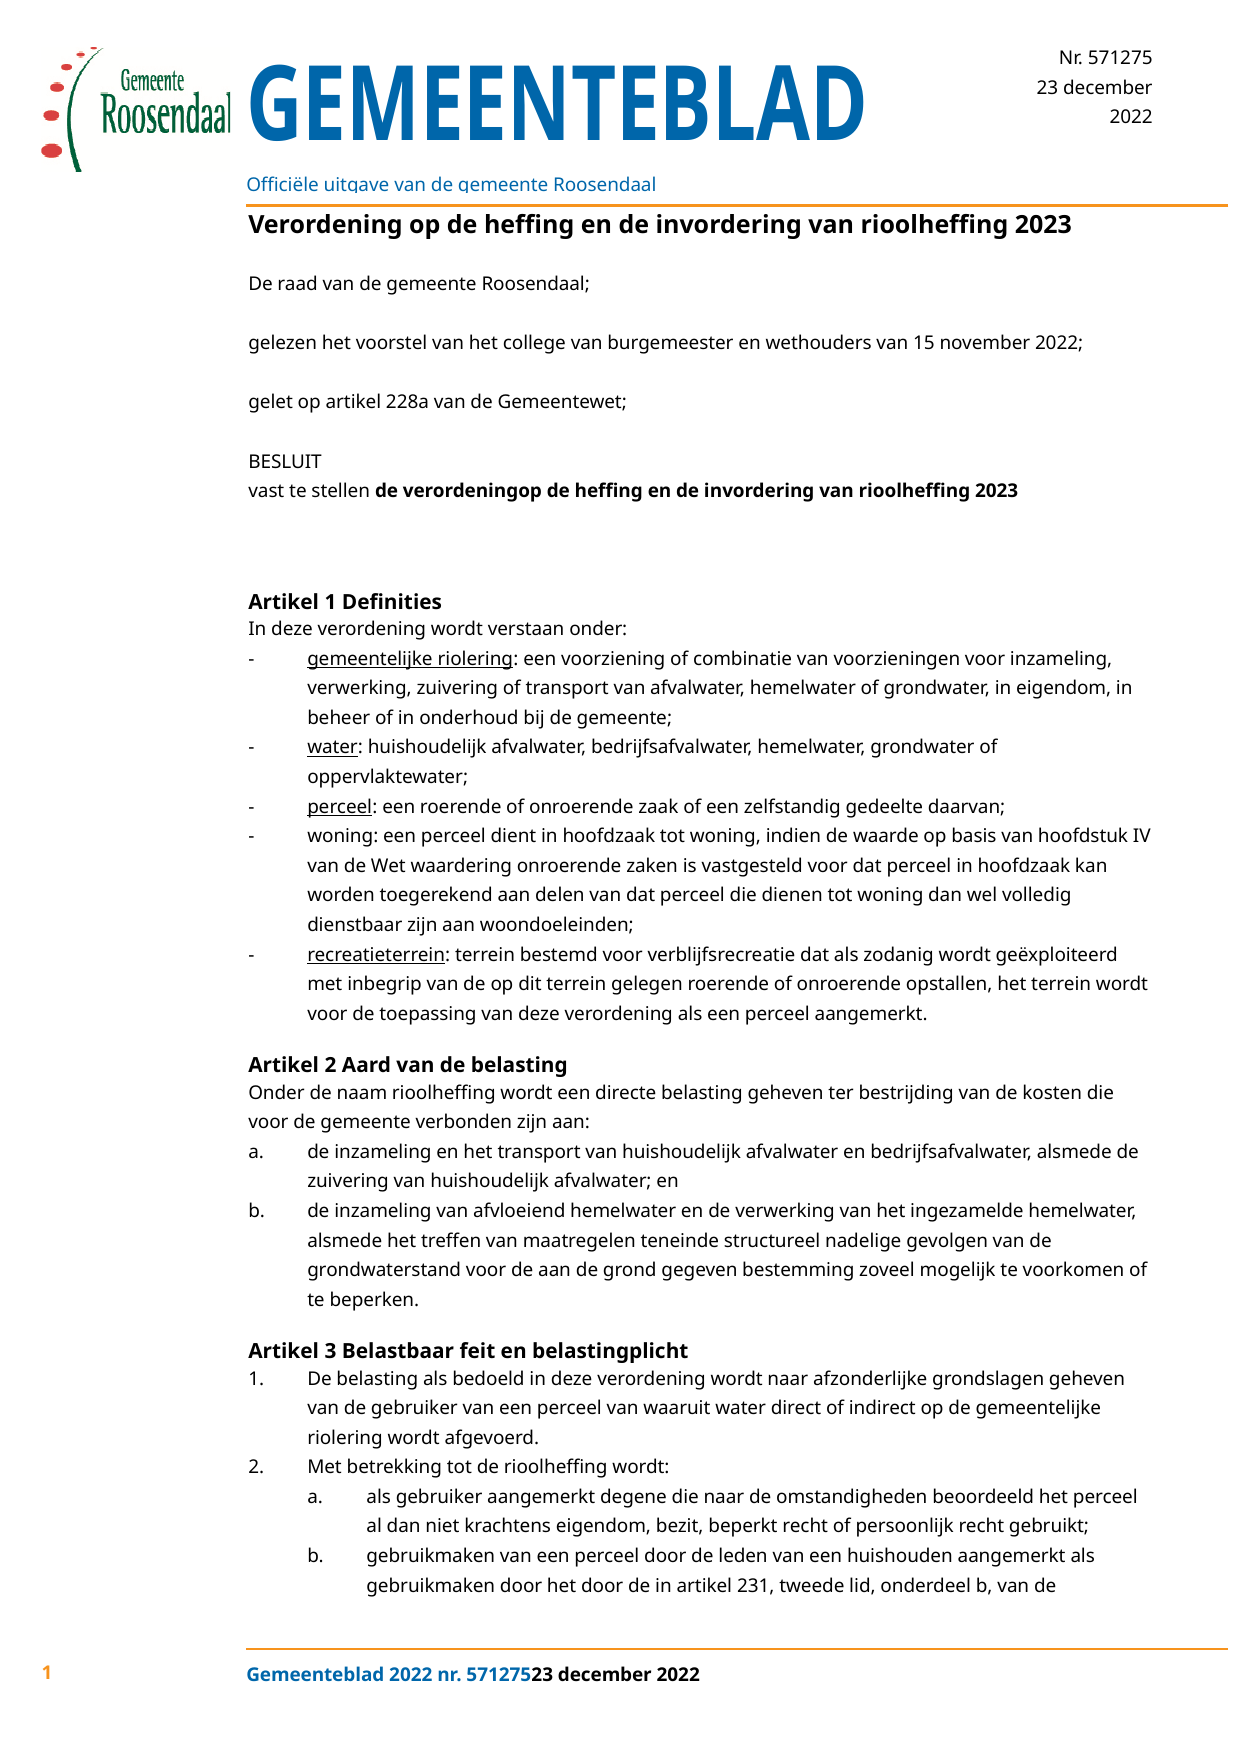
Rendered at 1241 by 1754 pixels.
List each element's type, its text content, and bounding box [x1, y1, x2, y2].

list gebruikmaken van een perceel door de leden van een huishouden aangemerkt als gebruikmaken door het door de in artikel 231, tweede lid, onderdeel b, van de [307, 1542, 1152, 1598]
list De belasting als bedoeld in deze verordening wordt naar afzonderlijke grondslagen geheven van de gebruiker van een perceel van waaruit water direct of indirect op de gemeentelijke riolering wordt afgevoerd. [248, 1365, 1152, 1450]
list gemeentelijke riolering: een voorziening of combinatie van voorzieningen voor inzameling, verwerking, zuivering of transport van afvalwater, hemelwater of grondwater, in eigendom, in beheer of in onderhoud bij de gemeente; [248, 645, 1152, 730]
text In deze verordening wordt verstaan onder: [248, 615, 1152, 641]
list woning: een perceel dient in hoofdzaak tot woning, indien de waarde op basis van hoofdstuk IV van de Wet waardering onroerende zaken is vastgesteld voor dat perceel in hoofdzaak kan worden toegerekend aan delen van dat perceel die dienen tot woning dan wel volledig dienstbaar zijn aan woondoeleinden; [248, 822, 1152, 937]
text gelezen het voorstel van het college van burgemeester en wethouders van 15 november 2022; [248, 329, 1152, 355]
text gelet op artikel 228a van de Gemeentewet; [248, 389, 1152, 414]
list als gebruiker aangemerkt degene die naar de omstandigheden beoordeeld het perceel al dan niet krachtens eigendom, bezit, beperkt recht of persoonlijk recht gebruikt; [307, 1483, 1152, 1538]
picture [41, 47, 231, 172]
text Artikel 1 Definities [248, 587, 1152, 615]
list recreatieterrein: terrein bestemd voor verblijfsrecreatie dat als zodanig wordt geëxploiteerd met inbegrip van de op dit terrein gelegen roerende of onroerende opstallen, het terrein wordt voor de toepassing van deze verordening als een perceel aangemerkt. [248, 941, 1152, 1026]
text vast te stellen de verordeningop de heffing en de invordering van rioolheffing 2023 [248, 477, 1152, 503]
text Artikel 2 Aard van de belasting [248, 1050, 1152, 1079]
list water: huishoudelijk afvalwater, bedrijfsafvalwater, hemelwater, grondwater of oppervlaktewater; [248, 734, 1152, 789]
text BESLUIT [248, 448, 1152, 473]
list de inzameling en het transport van huishoudelijk afvalwater en bedrijfsafvalwater, alsmede de zuivering van huishoudelijk afvalwater; en [248, 1138, 1152, 1193]
text Verordening op de heffing en de invordering van rioolheffing 2023 [248, 207, 1152, 241]
text Onder de naam rioolheffing wordt een directe belasting geheven ter bestrijding van de kosten die voor de gemeente verbonden zijn aan: [248, 1079, 1152, 1134]
list perceel: een roerende of onroerende zaak of een zelfstandig gedeelte daarvan; [248, 793, 1152, 819]
text Artikel 3 Belastbaar feit en belastingplicht [248, 1336, 1152, 1365]
list Met betrekking tot de rioolheffing wordt: [248, 1453, 1152, 1479]
text De raad van de gemeente Roosendaal; [248, 270, 1152, 296]
list de inzameling van afvloeiend hemelwater en de verwerking van het ingezamelde hemelwater, alsmede het treffen van maatregelen teneinde structureel nadelige gevolgen van de grondwaterstand voor de aan de grond gegeven bestemming zoveel mogelijk te voorkomen of te beperken. [248, 1197, 1152, 1312]
